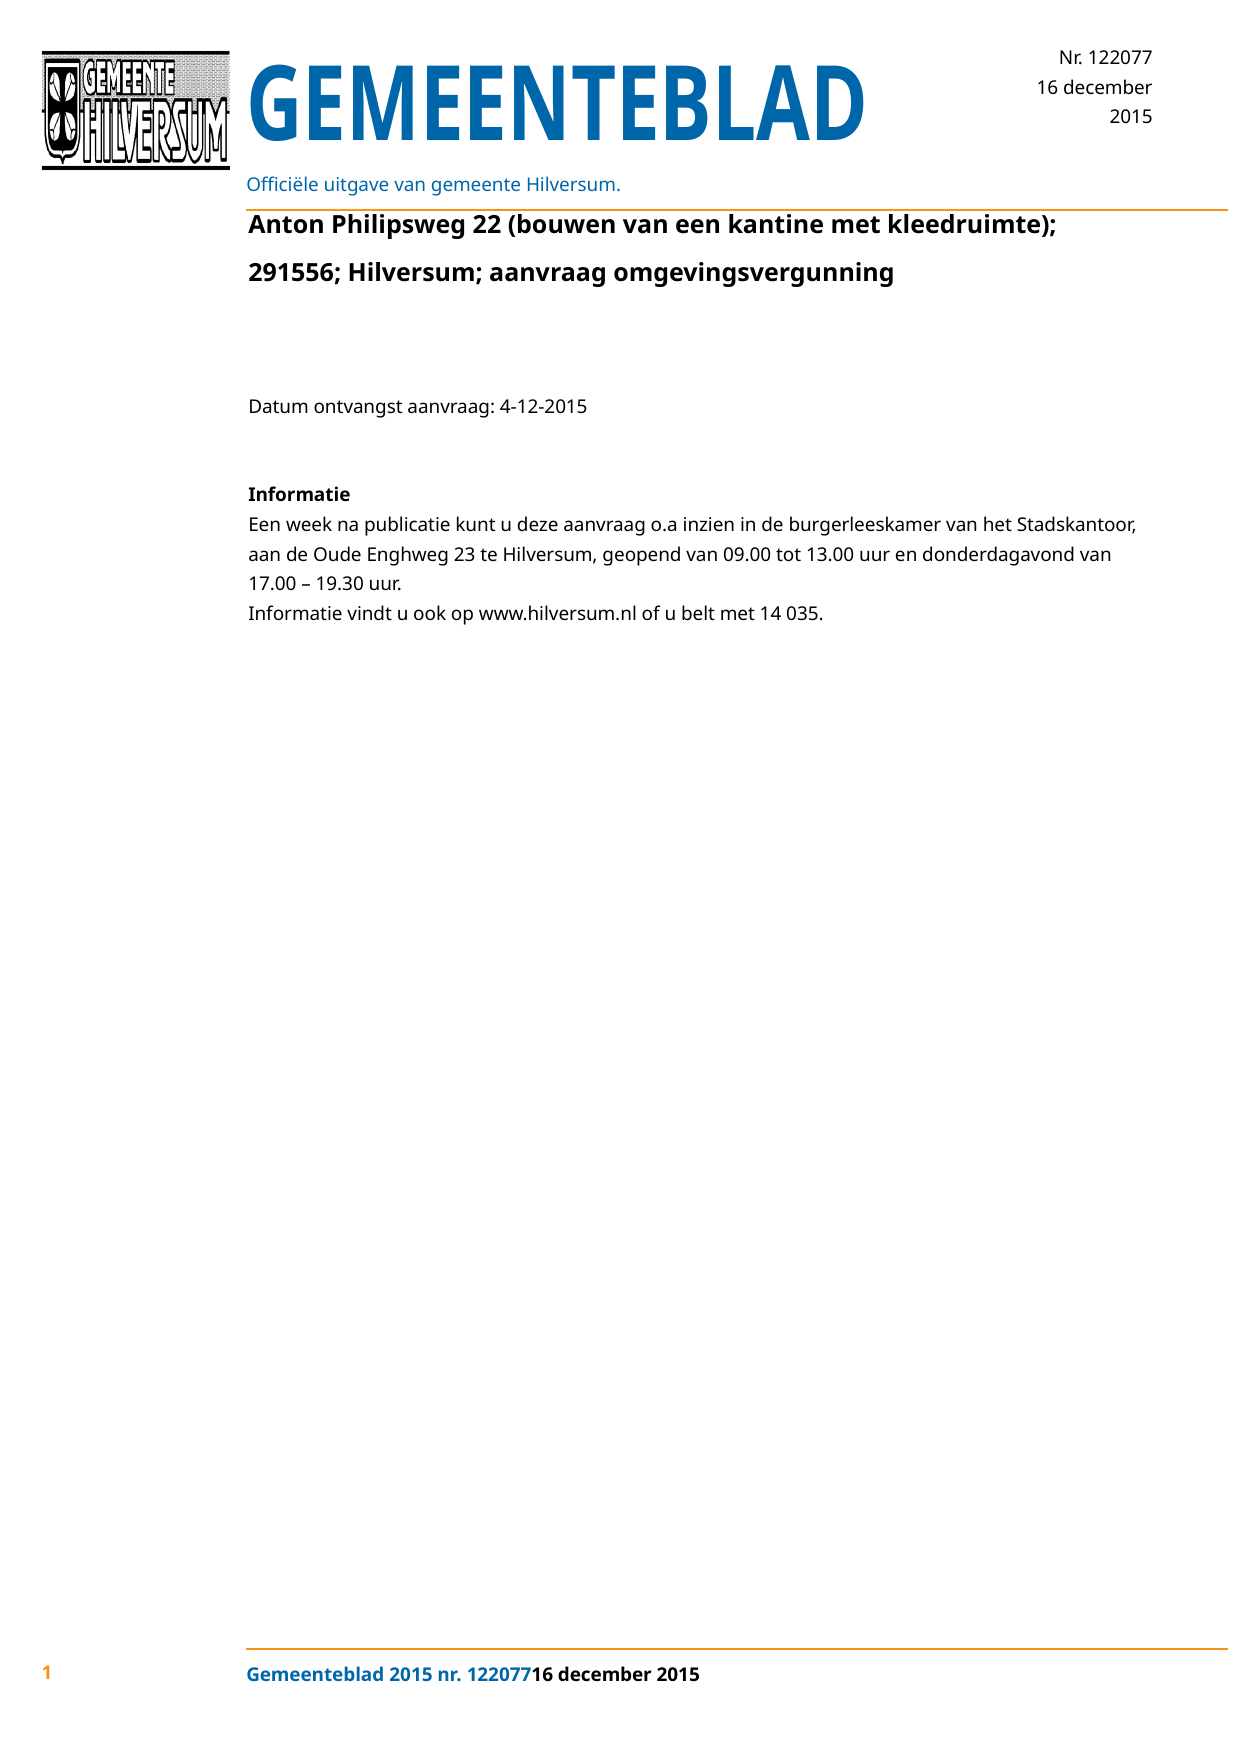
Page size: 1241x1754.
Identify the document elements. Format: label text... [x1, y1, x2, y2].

text Informatie [248, 482, 1152, 507]
text Anton Philipsweg 22 (bouwen van een kantine met kleedruimte); 291556; Hilversum; aanvraag omgevingsvergunning [248, 211, 1152, 288]
text Informatie vindt u ook op www.hilversum.nl of u belt met 14 035. [248, 600, 1152, 626]
text Datum ontvangst aanvraag: 4-12-2015 [248, 393, 1152, 419]
picture [41, 47, 231, 172]
text aan de Oude Enghweg 23 te Hilversum, geopend van 09.00 tot 13.00 uur en donderdagavond van 17.00 – 19.30 uur. [248, 541, 1152, 596]
text Een week na publicatie kunt u deze aanvraag o.a inzien in de burgerleeskamer van het Stadskantoor, [248, 511, 1152, 537]
